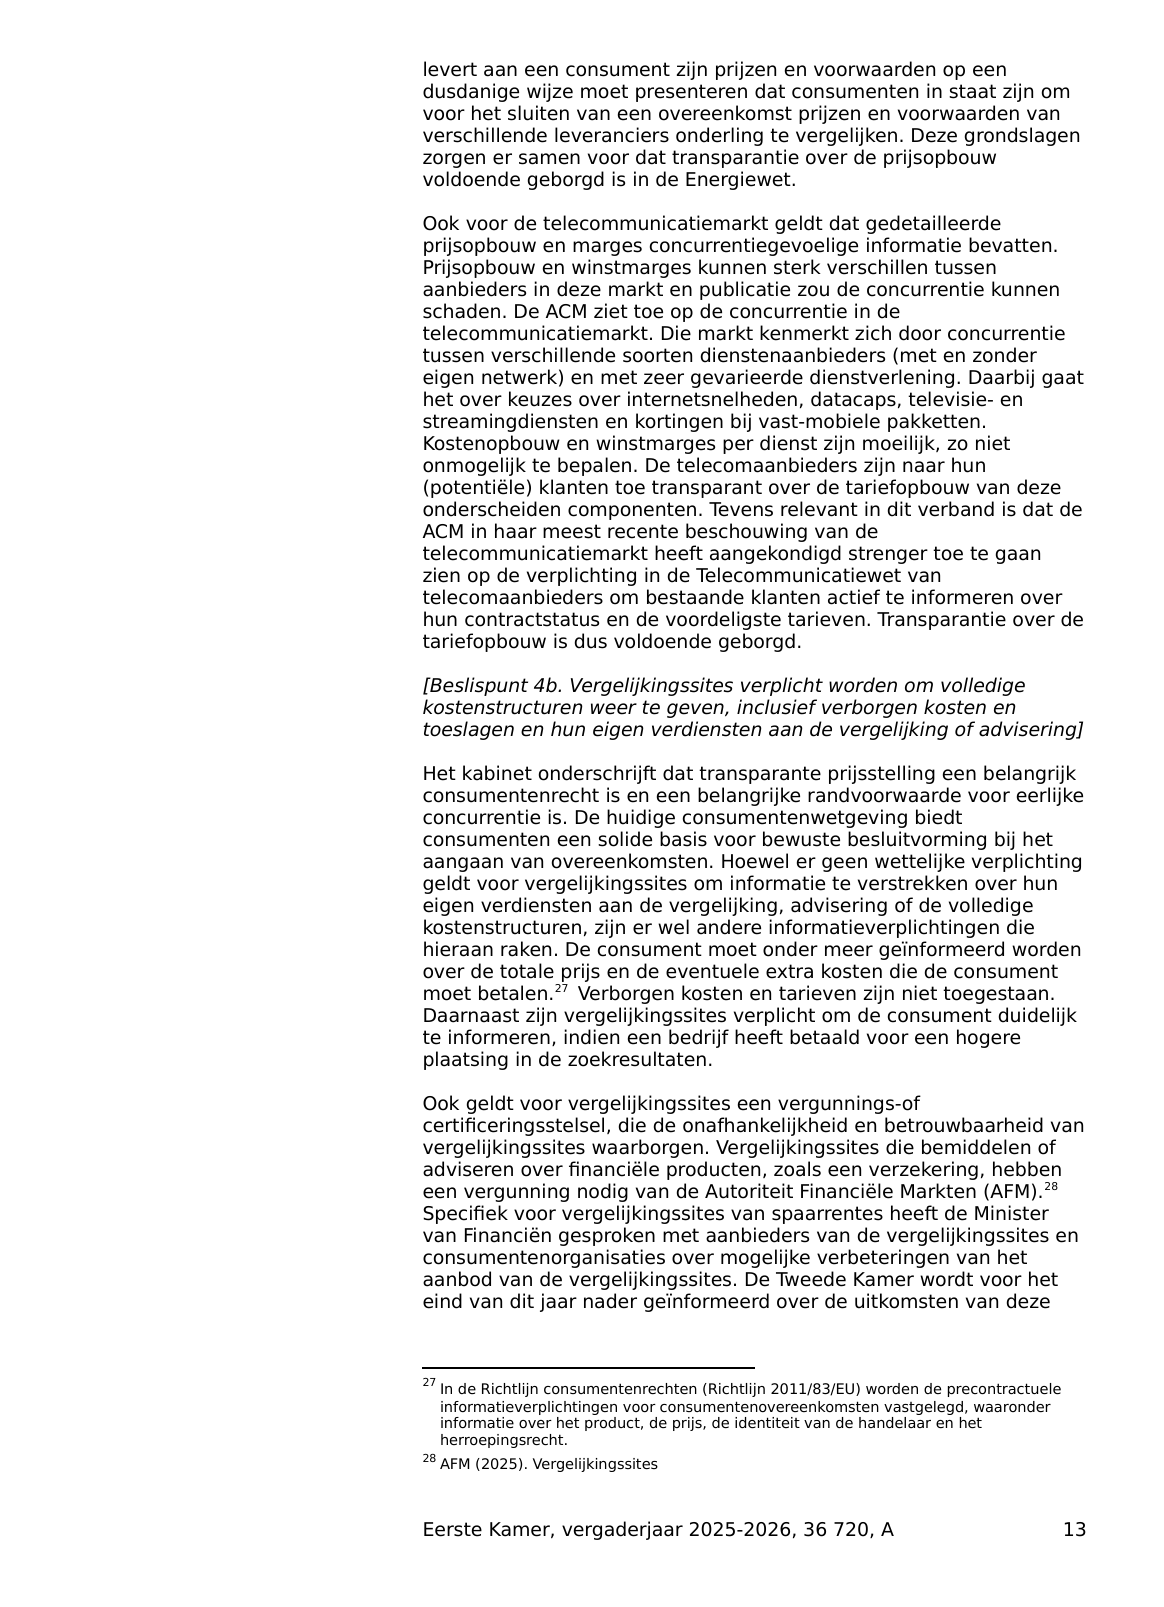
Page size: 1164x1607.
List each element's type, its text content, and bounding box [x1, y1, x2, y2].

subtitle [Beslispunt 4b. Vergelijkingssites verplicht worden om volledige kostenstructuren weer te geven, inclusief verborgen kosten en toeslagen en hun eigen verdiensten aan de vergelijking of advisering] [422, 675, 1087, 741]
text Ook voor de telecommunicatiemarkt geldt dat gedetailleerde prijsopbouw en marges concurrentiegevoelige informatie bevatten. Prijsopbouw en winstmarges kunnen sterk verschillen tussen aanbieders in deze markt en publicatie zou de concurrentie kunnen schaden. De ACM ziet toe op de concurrentie in de telecommunicatiemarkt. Die markt kenmerkt zich door concurrentie tussen verschillende soorten dienstenaanbieders (met en zonder eigen netwerk) en met zeer gevarieerde dienstverlening. Daarbij gaat het over keuzes over internetsnelheden, datacaps, televisie- en streamingdiensten en kortingen bij vast-mobiele pakketten. Kostenopbouw en winstmarges per dienst zijn moeilijk, zo niet onmogelijk te bepalen. De telecomaanbieders zijn naar hun (potentiële) klanten toe transparant over de tariefopbouw van deze onderscheiden componenten. Tevens relevant in dit verband is dat de ACM in haar meest recente beschouwing van de telecommunicatiemarkt heeft aangekondigd strenger toe te gaan zien op de verplichting in de Telecommunicatiewet van telecomaanbieders om bestaande klanten actief te informeren over hun contractstatus en de voordeligste tarieven. Transparantie over de tariefopbouw is dus voldoende geborgd. [422, 213, 1087, 653]
text Het kabinet onderschrijft dat transparante prijsstelling een belangrijk consumentenrecht is en een belangrijke randvoorwaarde voor eerlijke concurrentie is. De huidige consumentenwetgeving biedt consumenten een solide basis voor bewuste besluitvorming bij het aangaan van overeenkomsten. Hoewel er geen wettelijke verplichting geldt voor vergelijkingssites om informatie te verstrekken over hun eigen verdiensten aan de vergelijking, advisering of de volledige kostenstructuren, zijn er wel andere informatieverplichtingen die hieraan raken. De consument moet onder meer geïnformeerd worden over de totale prijs en de eventuele extra kosten die de consument moet betalen. Verborgen kosten en tarieven zijn niet toegestaan. Daarnaast zijn vergelijkingssites verplicht om de consument duidelijk te informeren, indien een bedrijf heeft betaald voor een hogere plaatsing in de zoekresultaten. [422, 763, 1087, 1071]
text AFM (2025). Vergelijkingssites [422, 1452, 1087, 1474]
text Ook geldt voor vergelijkingssites een vergunnings-of certificeringsstelsel, die de onafhankelijkheid en betrouwbaarheid van vergelijkingssites waarborgen. Vergelijkingssites die bemiddelen of adviseren over financiële producten, zoals een verzekering, hebben een vergunning nodig van de Autoriteit Financiële Markten (AFM). Specifiek voor vergelijkingssites van spaarrentes heeft de Minister van Financiën gesproken met aanbieders van de vergelijkingssites en consumentenorganisaties over mogelijke verbeteringen van het aanbod van de vergelijkingssites. De Tweede Kamer wordt voor het eind van dit jaar nader geïnformeerd over de uitkomsten van deze [422, 1093, 1087, 1313]
text In de Richtlijn consumentenrechten (Richtlijn 2011/83/EU) worden de precontractuele informatieverplichtingen voor consumentenovereenkomsten vastgelegd, waaronder informatie over het product, de prijs, de identiteit van de handelaar en het herroepingsrecht. [422, 1377, 1087, 1449]
text levert aan een consument zijn prijzen en voorwaarden op een dusdanige wijze moet presenteren dat consumenten in staat zijn om voor het sluiten van een overeenkomst prijzen en voorwaarden van verschillende leveranciers onderling te vergelijken. Deze grondslagen zorgen er samen voor dat transparantie over de prijsopbouw voldoende geborgd is in de Energiewet. [422, 59, 1087, 191]
